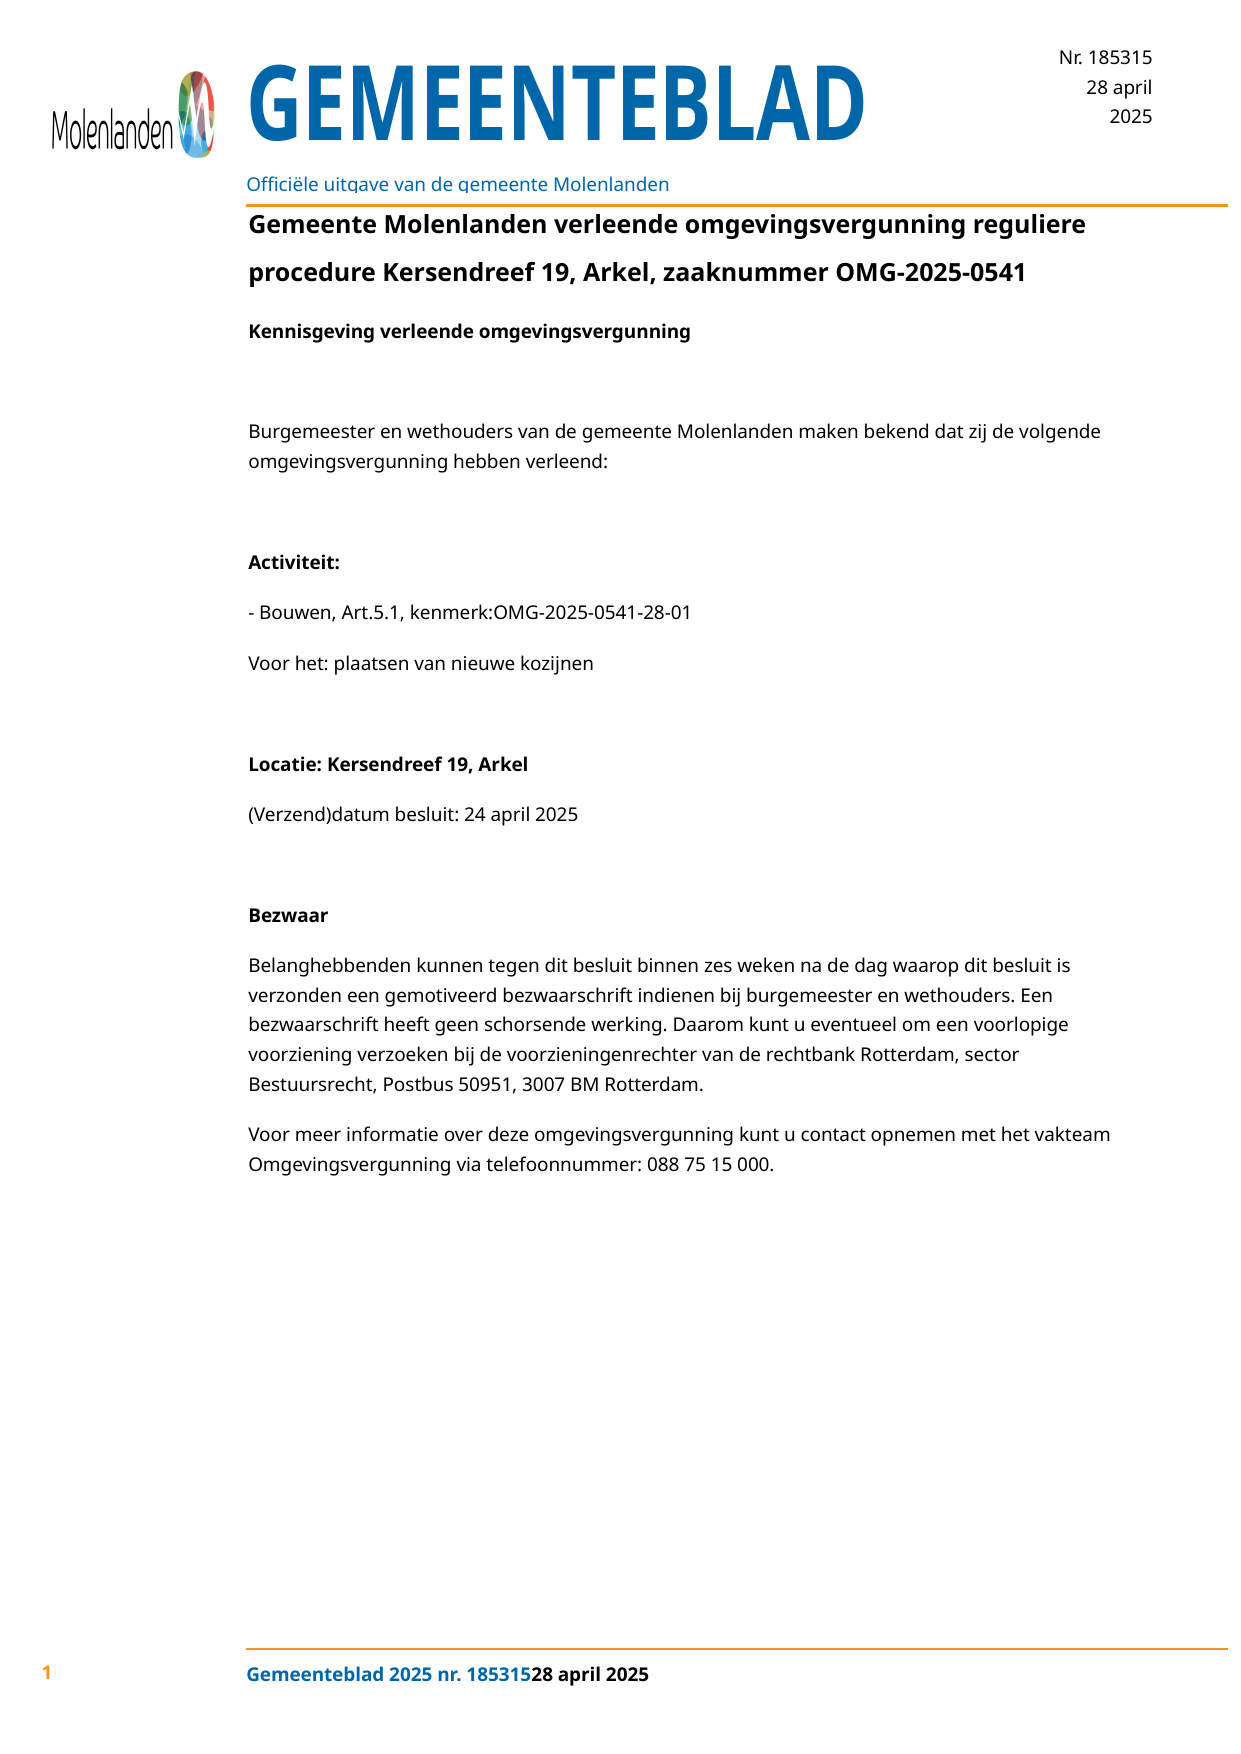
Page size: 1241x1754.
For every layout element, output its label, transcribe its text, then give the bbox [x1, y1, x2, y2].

text Voor meer informatie over deze omgevingsvergunning kunt u contact opnemen met het vakteam Omgevingsvergunning via telefoonnummer: 088 75 15 000. [248, 1121, 1152, 1177]
text - Bouwen, Art.5.1, kenmerk:OMG-2025-0541-28-01 [248, 599, 1152, 625]
text (Verzend)datum besluit: 24 april 2025 [248, 801, 1152, 827]
text Belanghebbenden kunnen tegen dit besluit binnen zes weken na de dag waarop dit besluit is verzonden een gemotiveerd bezwaarschrift indienen bij burgemeester en wethouders. Een bezwaarschrift heeft geen schorsende werking. Daarom kunt u eventueel om een voorlopige voorziening verzoeken bij de voorzieningenrechter van de rechtbank Rotterdam, sector Bestuursrecht, Postbus 50951, 3007 BM Rotterdam. [248, 952, 1152, 1097]
text Bezwaar [248, 902, 1152, 928]
text Gemeente Molenlanden verleende omgevingsvergunning reguliere procedure Kersendreef 19, Arkel, zaaknummer OMG-2025-0541 [248, 207, 1152, 288]
picture [41, 47, 231, 172]
text Activiteit: [248, 549, 1152, 575]
text Locatie: Kersendreef 19, Arkel [248, 751, 1152, 777]
text Burgemeester en wethouders van de gemeente Molenlanden maken bekend dat zij de volgende omgevingsvergunning hebben verleend: [248, 419, 1152, 474]
text Voor het: plaatsen van nieuwe kozijnen [248, 650, 1152, 676]
text Kennisgeving verleende omgevingsvergunning [248, 318, 1152, 344]
